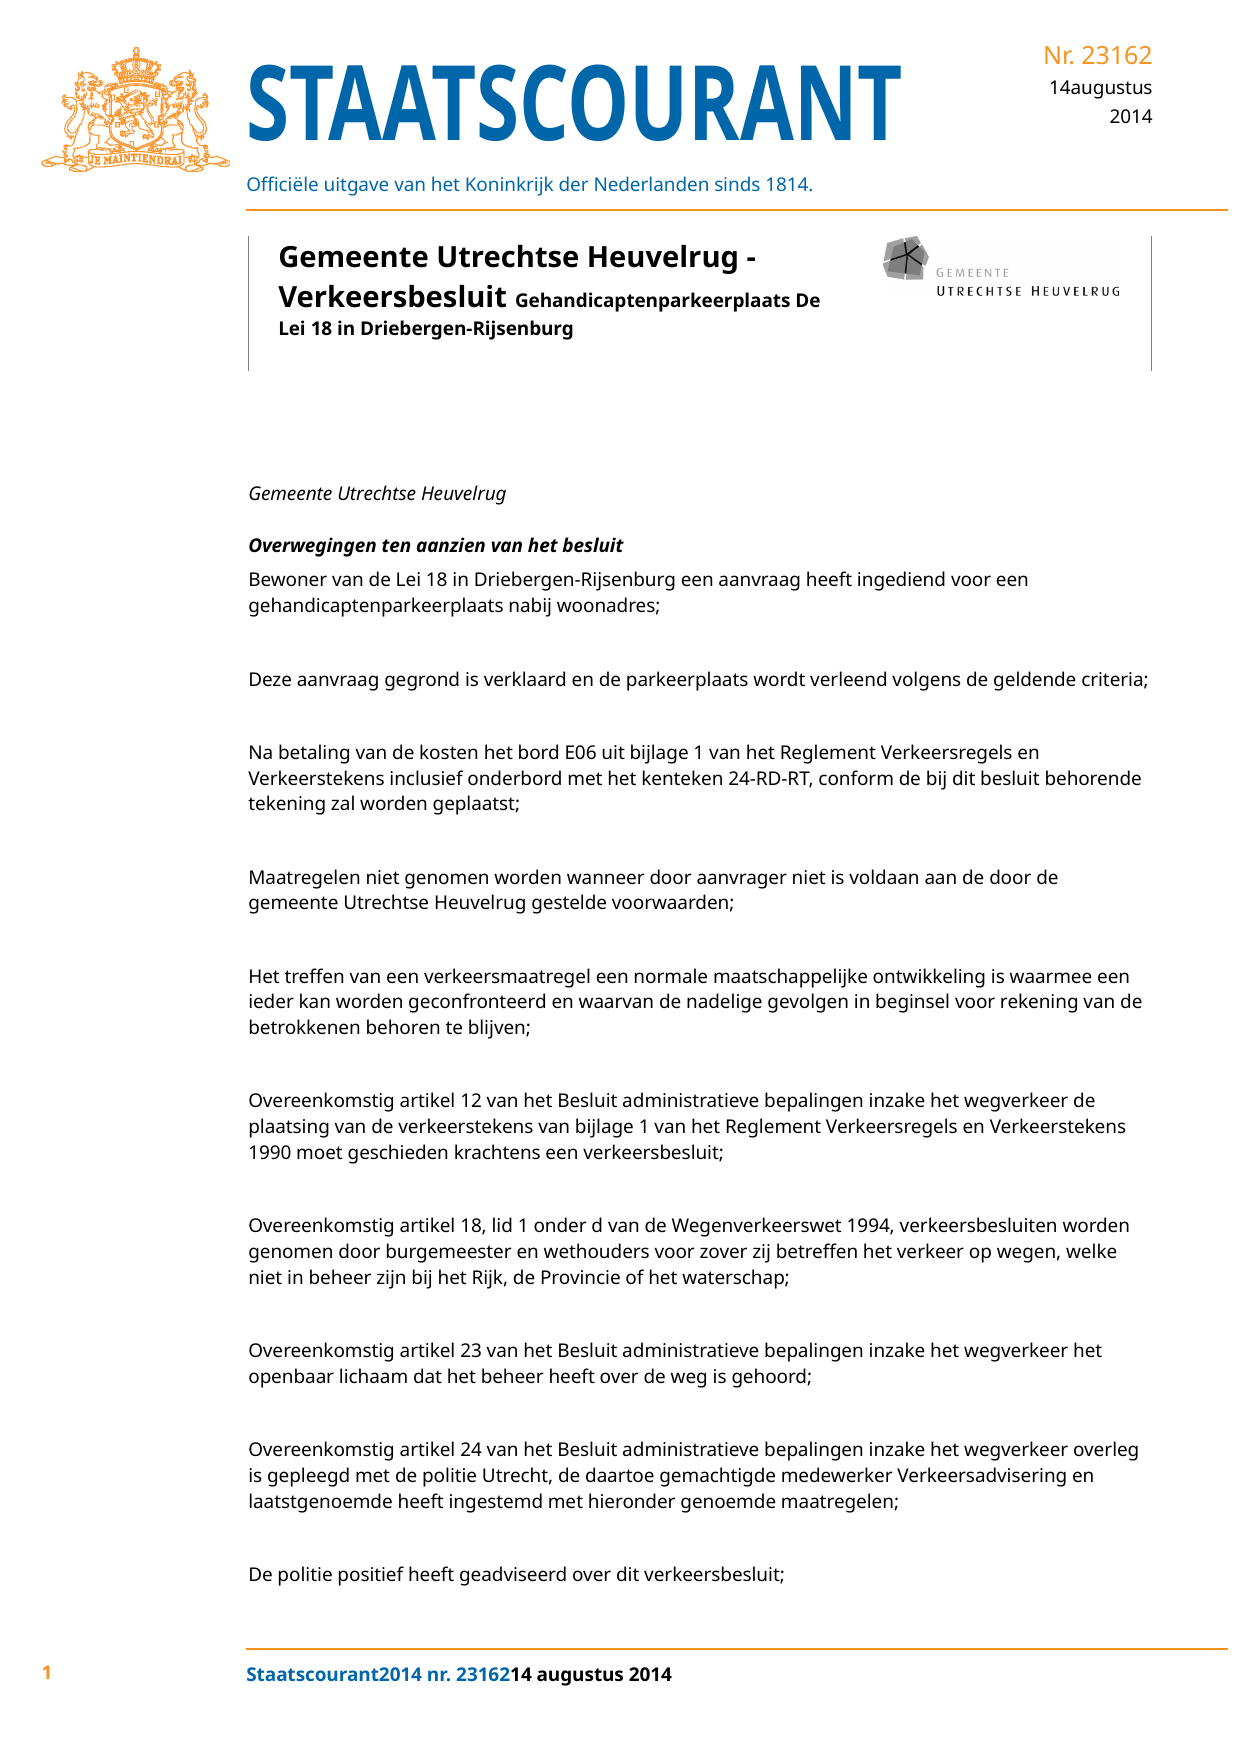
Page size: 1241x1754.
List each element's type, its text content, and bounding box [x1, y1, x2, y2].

table_header [850, 236, 1151, 371]
text Overwegingen ten aanzien van het besluit [248, 533, 1152, 558]
text Maatregelen niet genomen worden wanneer door aanvrager niet is voldaan aan de door de gemeente Utrechtse Heuvelrug gestelde voorwaarden; [248, 864, 1152, 915]
text Overeenkomstig artikel 18, lid 1 onder d van de Wegenverkeerswet 1994, verkeersbesluiten worden genomen door burgemeester en wethouders voor zover zij betreffen het verkeer op wegen, welke niet in beheer zijn bij het Rijk, de Provincie of het waterschap; [248, 1212, 1152, 1290]
text De politie positief heeft geadviseerd over dit verkeersbesluit; [248, 1561, 1152, 1587]
text Overeenkomstig artikel 12 van het Besluit administratieve bepalingen inzake het wegverkeer de plaatsing van de verkeerstekens van bijlage 1 van het Reglement Verkeersregels en Verkeerstekens 1990 moet geschieden krachtens een verkeersbesluit; [248, 1088, 1152, 1165]
picture [882, 236, 1119, 296]
text Deze aanvraag gegrond is verklaard en de parkeerplaats wordt verleend volgens de geldende criteria; [248, 666, 1152, 691]
table_header Gemeente Utrechtse Heuvelrug - Verkeersbesluit Gehandicaptenparkeerplaats De Lei 18 in Driebergen-Rijsenburg [249, 236, 850, 371]
text Het treffen van een verkeersmaatregel een normale maatschappelijke ontwikkeling is waarmee een ieder kan worden geconfronteerd en waarvan de nadelige gevolgen in beginsel voor rekening van de betrokkenen behoren te blijven; [248, 963, 1152, 1040]
text Bewoner van de Lei 18 in Driebergen-Rijsenburg een aanvraag heeft ingediend voor een gehandicaptenparkeerplaats nabij woonadres; [248, 567, 1152, 618]
picture [41, 47, 231, 172]
text Na betaling van de kosten het bord E06 uit bijlage 1 van het Reglement Verkeersregels en Verkeerstekens inclusief onderbord met het kenteken 24-RD-RT, conform de bij dit besluit behorende tekening zal worden geplaatst; [248, 739, 1152, 816]
text Overeenkomstig artikel 23 van het Besluit administratieve bepalingen inzake het wegverkeer het openbaar lichaam dat het beheer heeft over de weg is gehoord; [248, 1337, 1152, 1389]
text Gemeente Utrechtse Heuvelrug [248, 480, 1152, 506]
text Overeenkomstig artikel 24 van het Besluit administratieve bepalingen inzake het wegverkeer overleg is gepleegd met de politie Utrecht, de daartoe gemachtigde medewerker Verkeersadvisering en laatstgenoemde heeft ingestemd met hieronder genoemde maatregelen; [248, 1436, 1152, 1513]
